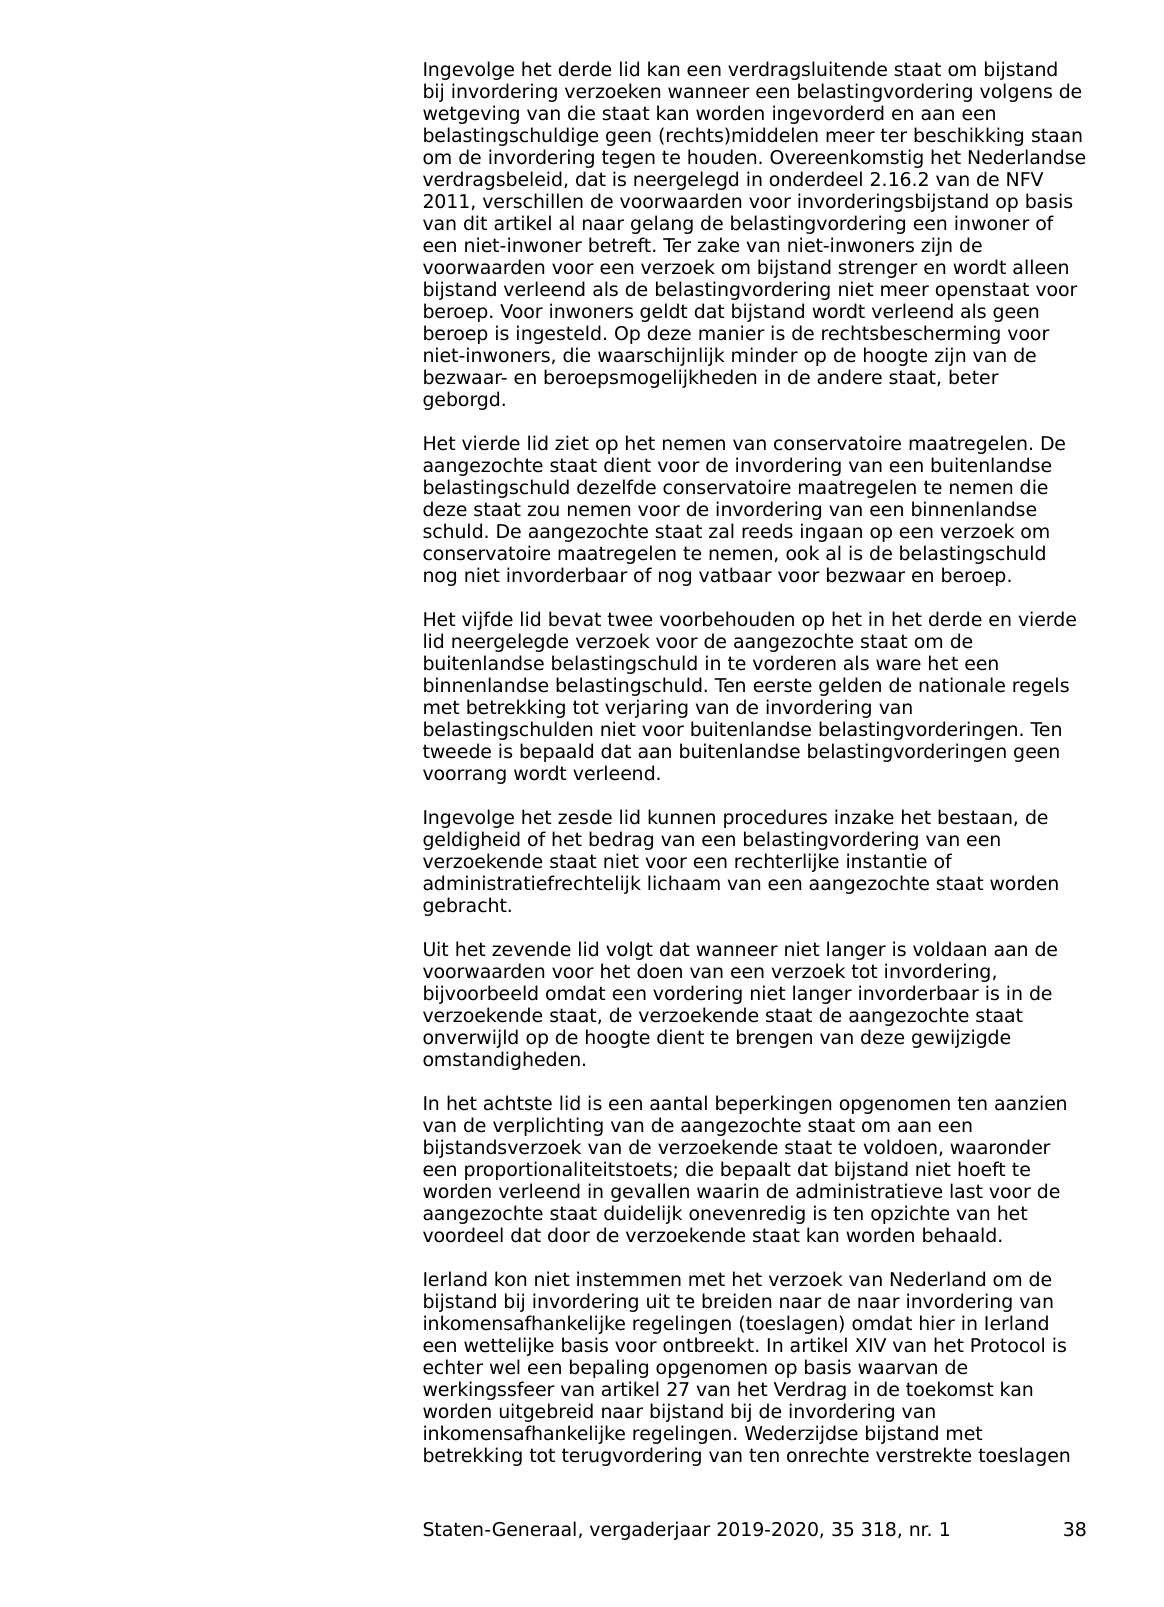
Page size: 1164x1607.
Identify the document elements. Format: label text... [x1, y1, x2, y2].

text Ingevolge het zesde lid kunnen procedures inzake het bestaan, de geldigheid of het bedrag van een belastingvordering van een verzoekende staat niet voor een rechterlijke instantie of administratiefrechtelijk lichaam van een aangezochte staat worden gebracht. [422, 807, 1087, 917]
text Het vierde lid ziet op het nemen van conservatoire maatregelen. De aangezochte staat dient voor de invordering van een buitenlandse belastingschuld dezelfde conservatoire maatregelen te nemen die deze staat zou nemen voor de invordering van een binnenlandse schuld. De aangezochte staat zal reeds ingaan op een verzoek om conservatoire maatregelen te nemen, ook al is de belastingschuld nog niet invorderbaar of nog vatbaar voor bezwaar en beroep. [422, 433, 1087, 587]
text Het vijfde lid bevat twee voorbehouden op het in het derde en vierde lid neergelegde verzoek voor de aangezochte staat om de buitenlandse belastingschuld in te vorderen als ware het een binnenlandse belastingschuld. Ten eerste gelden de nationale regels met betrekking tot verjaring van de invordering van belastingschulden niet voor buitenlandse belastingvorderingen. Ten tweede is bepaald dat aan buitenlandse belastingvorderingen geen voorrang wordt verleend. [422, 609, 1087, 785]
text Ierland kon niet instemmen met het verzoek van Nederland om de bijstand bij invordering uit te breiden naar de naar invordering van inkomensafhankelijke regelingen (toeslagen) omdat hier in Ierland een wettelijke basis voor ontbreekt. In artikel XIV van het Protocol is echter wel een bepaling opgenomen op basis waarvan de werkingssfeer van artikel 27 van het Verdrag in de toekomst kan worden uitgebreid naar bijstand bij de invordering van inkomensafhankelijke regelingen. Wederzijdse bijstand met betrekking tot terugvordering van ten onrechte verstrekte toeslagen [422, 1269, 1087, 1467]
text Uit het zevende lid volgt dat wanneer niet langer is voldaan aan de voorwaarden voor het doen van een verzoek tot invordering, bijvoorbeeld omdat een vordering niet langer invorderbaar is in de verzoekende staat, de verzoekende staat de aangezochte staat onverwijld op de hoogte dient te brengen van deze gewijzigde omstandigheden. [422, 939, 1087, 1071]
text Ingevolge het derde lid kan een verdragsluitende staat om bijstand bij invordering verzoeken wanneer een belastingvordering volgens de wetgeving van die staat kan worden ingevorderd en aan een belastingschuldige geen (rechts)middelen meer ter beschikking staan om de invordering tegen te houden. Overeenkomstig het Nederlandse verdragsbeleid, dat is neergelegd in onderdeel 2.16.2 van de NFV 2011, verschillen de voorwaarden voor invorderingsbijstand op basis van dit artikel al naar gelang de belastingvordering een inwoner of een niet-inwoner betreft. Ter zake van niet-inwoners zijn de voorwaarden voor een verzoek om bijstand strenger en wordt alleen bijstand verleend als de belastingvordering niet meer openstaat voor beroep. Voor inwoners geldt dat bijstand wordt verleend als geen beroep is ingesteld. Op deze manier is de rechtsbescherming voor niet-inwoners, die waarschijnlijk minder op de hoogte zijn van de bezwaar- en beroepsmogelijkheden in de andere staat, beter geborgd. [422, 59, 1087, 411]
text In het achtste lid is een aantal beperkingen opgenomen ten aanzien van de verplichting van de aangezochte staat om aan een bijstandsverzoek van de verzoekende staat te voldoen, waaronder een proportionaliteitstoets; die bepaalt dat bijstand niet hoeft te worden verleend in gevallen waarin de administratieve last voor de aangezochte staat duidelijk onevenredig is ten opzichte van het voordeel dat door de verzoekende staat kan worden behaald. [422, 1093, 1087, 1247]
